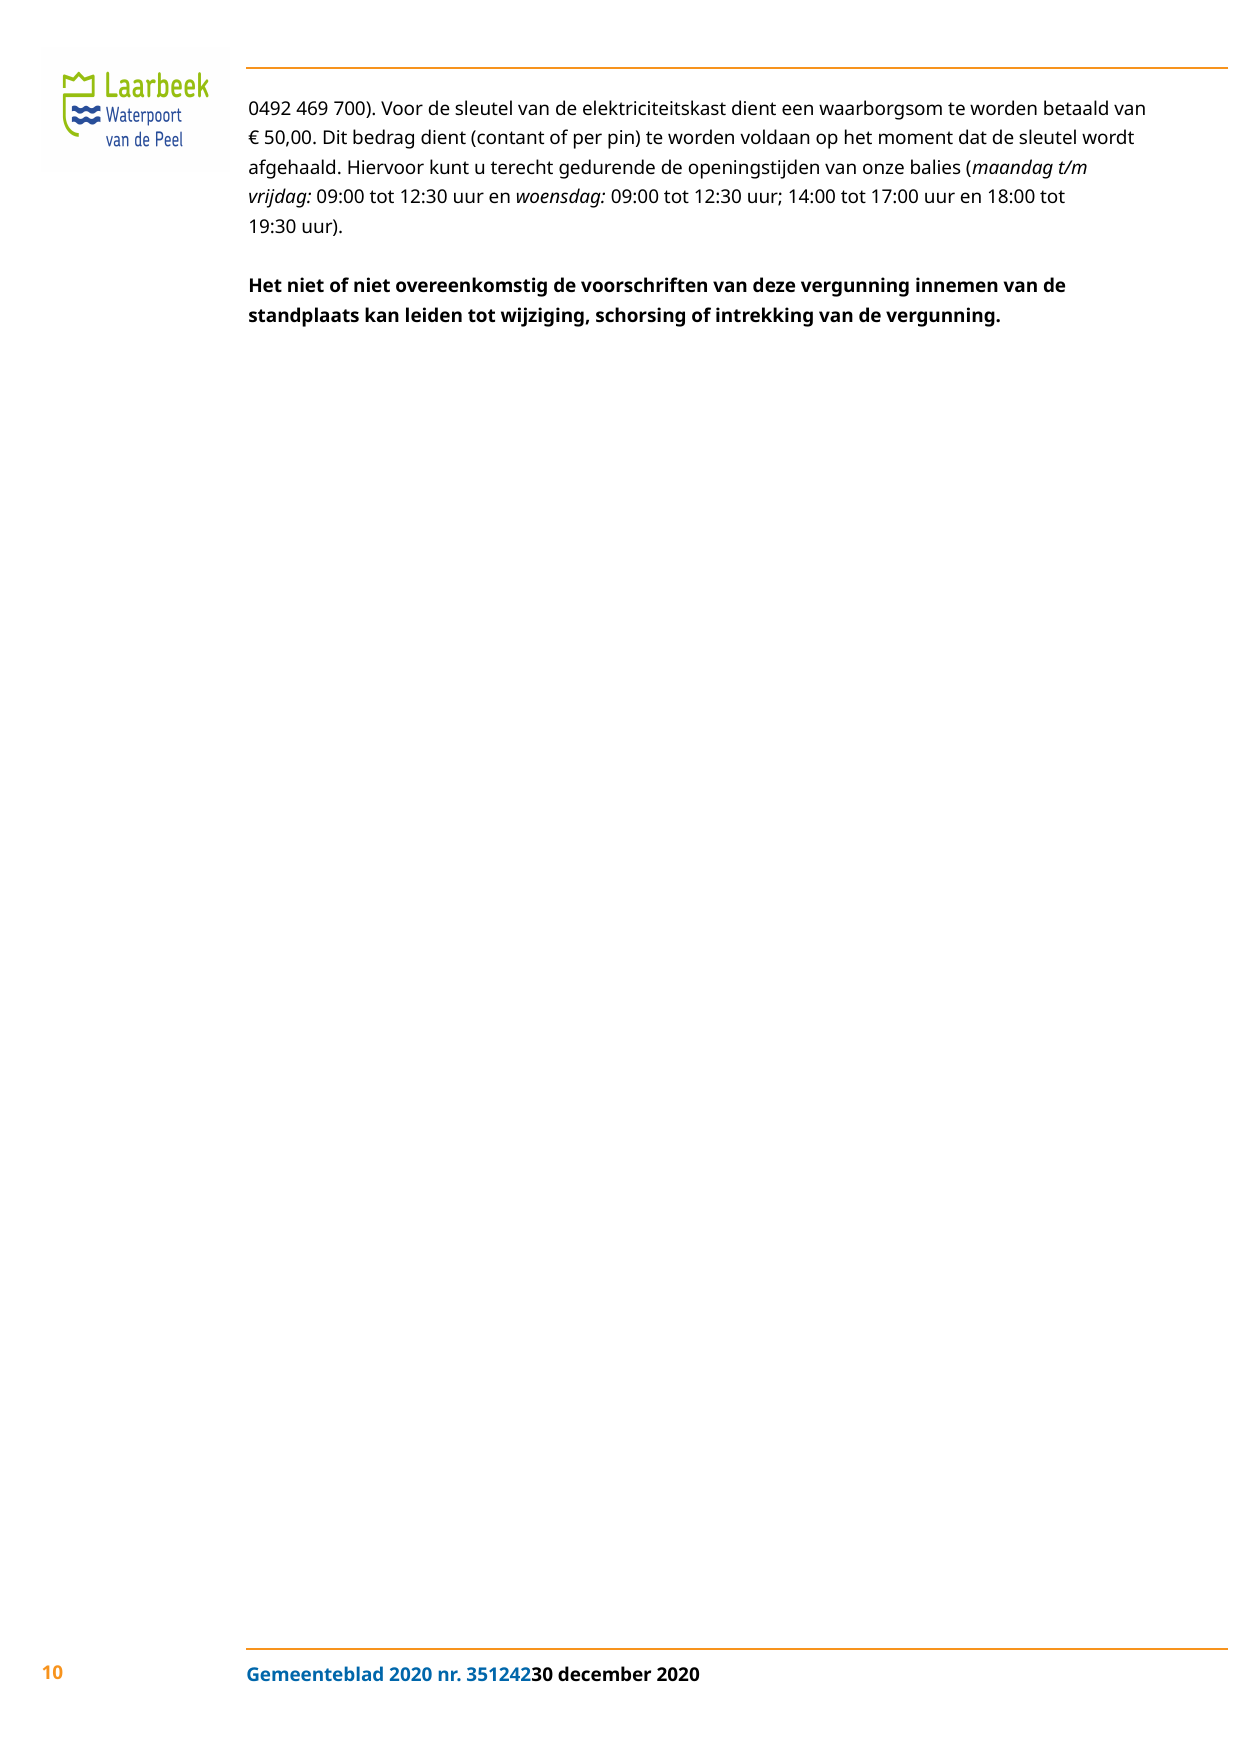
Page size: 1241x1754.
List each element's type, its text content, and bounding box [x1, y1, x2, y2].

text 0492 469 700). Voor de sleutel van de elektriciteitskast dient een waarborgsom te worden betaald van € 50,00. Dit bedrag dient (contant of per pin) te worden voldaan op het moment dat de sleutel wordt afgehaald. Hiervoor kunt u terecht gedurende de openingstijden van onze balies (maandag t/m vrijdag: 09:00 tot 12:30 uur en woensdag: 09:00 tot 12:30 uur; 14:00 tot 17:00 uur en 18:00 tot 19:30 uur). [248, 95, 1152, 239]
picture [41, 47, 231, 172]
text Het niet of niet overeenkomstig de voorschriften van deze vergunning innemen van de standplaats kan leiden tot wijziging, schorsing of intrekking van de vergunning. [248, 272, 1152, 328]
